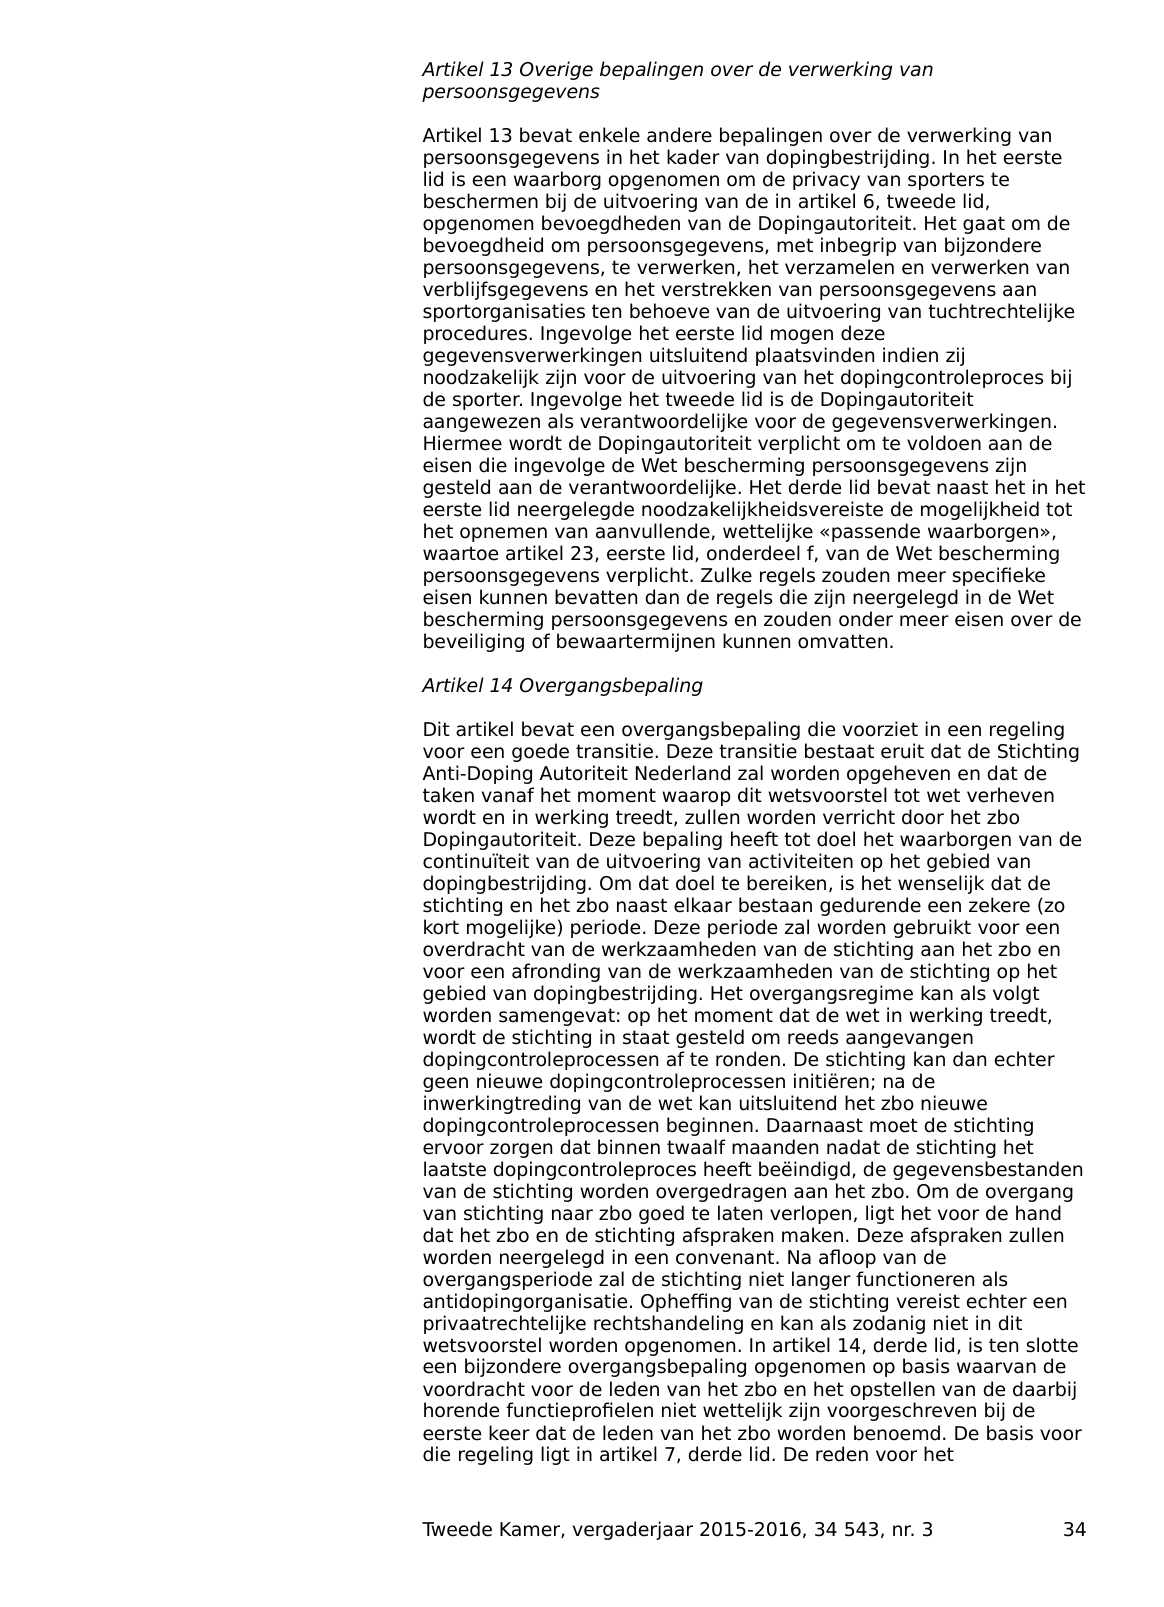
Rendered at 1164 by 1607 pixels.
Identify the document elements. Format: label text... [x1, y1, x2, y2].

subtitle Artikel 14 Overgangsbepaling [422, 675, 1087, 697]
subtitle Artikel 13 Overige bepalingen over de verwerking van persoonsgegevens [422, 59, 1087, 103]
text Dit artikel bevat een overgangsbepaling die voorziet in een regeling voor een goede transitie. Deze transitie bestaat eruit dat de Stichting Anti-Doping Autoriteit Nederland zal worden opgeheven en dat de taken vanaf het moment waarop dit wetsvoorstel tot wet verheven wordt en in werking treedt, zullen worden verricht door het zbo Dopingautoriteit. Deze bepaling heeft tot doel het waarborgen van de continuïteit van de uitvoering van activiteiten op het gebied van dopingbestrijding. Om dat doel te bereiken, is het wenselijk dat de stichting en het zbo naast elkaar bestaan gedurende een zekere (zo kort mogelijke) periode. Deze periode zal worden gebruikt voor een overdracht van de werkzaamheden van de stichting aan het zbo en voor een afronding van de werkzaamheden van de stichting op het gebied van dopingbestrijding. Het overgangsregime kan als volgt worden samengevat: op het moment dat de wet in werking treedt, wordt de stichting in staat gesteld om reeds aangevangen dopingcontroleprocessen af te ronden. De stichting kan dan echter geen nieuwe dopingcontroleprocessen initiëren; na de inwerkingtreding van de wet kan uitsluitend het zbo nieuwe dopingcontroleprocessen beginnen. Daarnaast moet de stichting ervoor zorgen dat binnen twaalf maanden nadat de stichting het laatste dopingcontroleproces heeft beëindigd, de gegevensbestanden van de stichting worden overgedragen aan het zbo. Om de overgang van stichting naar zbo goed te laten verlopen, ligt het voor de hand dat het zbo en de stichting afspraken maken. Deze afspraken zullen worden neergelegd in een convenant. Na afloop van de overgangsperiode zal de stichting niet langer functioneren als antidopingorganisatie. Opheffing van de stichting vereist echter een privaatrechtelijke rechtshandeling en kan als zodanig niet in dit wetsvoorstel worden opgenomen. In artikel 14, derde lid, is ten slotte een bijzondere overgangsbepaling opgenomen op basis waarvan de voordracht voor de leden van het zbo en het opstellen van de daarbij horende functieprofielen niet wettelijk zijn voorgeschreven bij de eerste keer dat de leden van het zbo worden benoemd. De basis voor die regeling ligt in artikel 7, derde lid. De reden voor het [422, 719, 1087, 1466]
text Artikel 13 bevat enkele andere bepalingen over de verwerking van persoonsgegevens in het kader van dopingbestrijding. In het eerste lid is een waarborg opgenomen om de privacy van sporters te beschermen bij de uitvoering van de in artikel 6, tweede lid, opgenomen bevoegdheden van de Dopingautoriteit. Het gaat om de bevoegdheid om persoonsgegevens, met inbegrip van bijzondere persoonsgegevens, te verwerken, het verzamelen en verwerken van verblijfsgegevens en het verstrekken van persoonsgegevens aan sportorganisaties ten behoeve van de uitvoering van tuchtrechtelijke procedures. Ingevolge het eerste lid mogen deze gegevensverwerkingen uitsluitend plaatsvinden indien zij noodzakelijk zijn voor de uitvoering van het dopingcontroleproces bij de sporter. Ingevolge het tweede lid is de Dopingautoriteit aangewezen als verantwoordelijke voor de gegevensverwerkingen. Hiermee wordt de Dopingautoriteit verplicht om te voldoen aan de eisen die ingevolge de Wet bescherming persoonsgegevens zijn gesteld aan de verantwoordelijke. Het derde lid bevat naast het in het eerste lid neergelegde noodzakelijkheidsvereiste de mogelijkheid tot het opnemen van aanvullende, wettelijke «passende waarborgen», waartoe artikel 23, eerste lid, onderdeel f, van de Wet bescherming persoonsgegevens verplicht. Zulke regels zouden meer specifieke eisen kunnen bevatten dan de regels die zijn neergelegd in de Wet bescherming persoonsgegevens en zouden onder meer eisen over de beveiliging of bewaartermijnen kunnen omvatten. [422, 125, 1087, 653]
